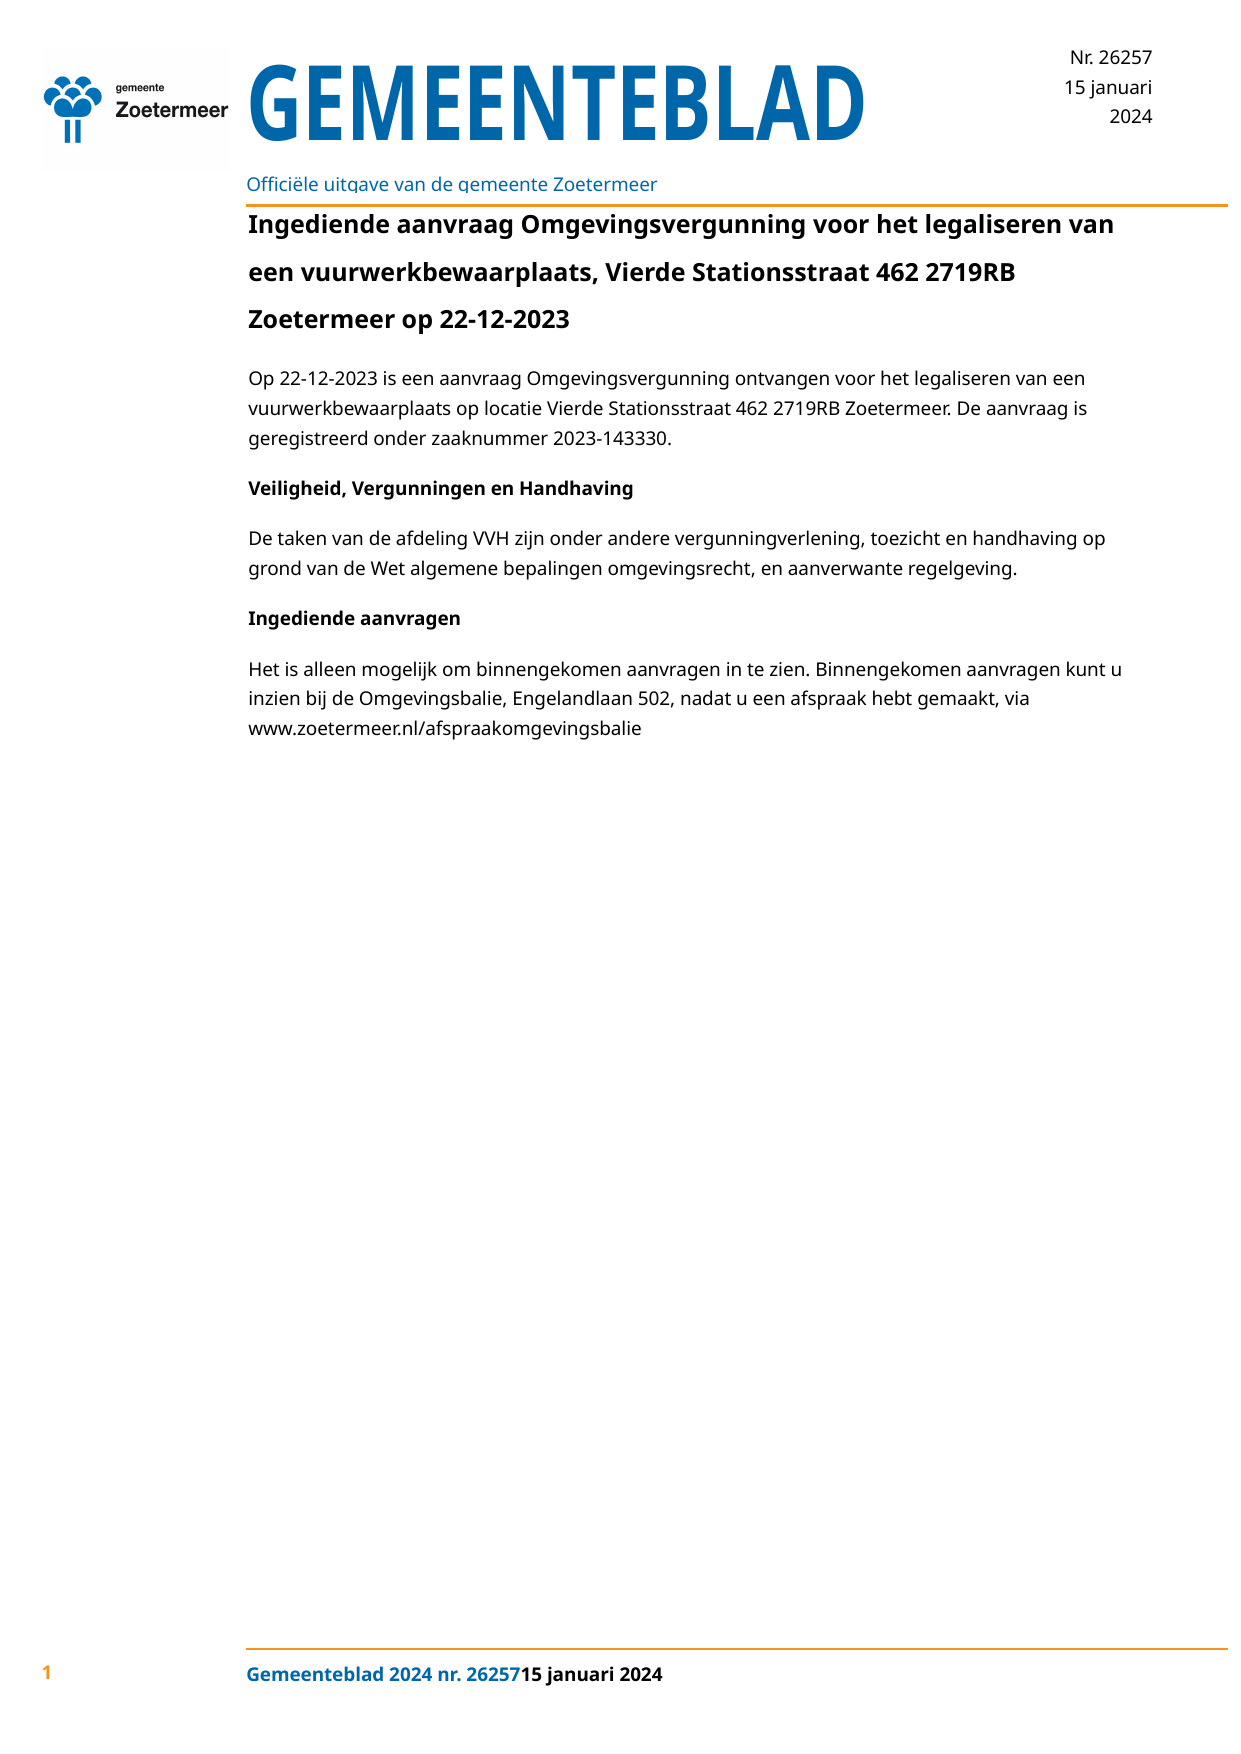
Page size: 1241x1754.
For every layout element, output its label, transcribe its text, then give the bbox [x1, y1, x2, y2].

text De taken van de afdeling VVH zijn onder andere vergunningverlening, toezicht en handhaving op grond van de Wet algemene bepalingen omgevingsrecht, en aanverwante regelgeving. [248, 526, 1152, 581]
text Het is alleen mogelijk om binnengekomen aanvragen in te zien. Binnengekomen aanvragen kunt u inzien bij de Omgevingsbalie, Engelandlaan 502, nadat u een afspraak hebt gemaakt, via www.zoetermeer.nl/afspraakomgevingsbalie [248, 656, 1152, 741]
text Op 22-12-2023 is een aanvraag Omgevingsvergunning ontvangen voor het legaliseren van een vuurwerkbewaarplaats op locatie Vierde Stationsstraat 462 2719RB Zoetermeer. De aanvraag is geregistreerd onder zaaknummer 2023-143330. [248, 366, 1152, 450]
text Ingediende aanvraag Omgevingsvergunning voor het legaliseren van een vuurwerkbewaarplaats, Vierde Stationsstraat 462 2719RB Zoetermeer op 22-12-2023 [248, 207, 1152, 336]
text Ingediende aanvragen [248, 606, 1152, 631]
text Veiligheid, Vergunningen en Handhaving [248, 475, 1152, 501]
picture [41, 47, 231, 172]
